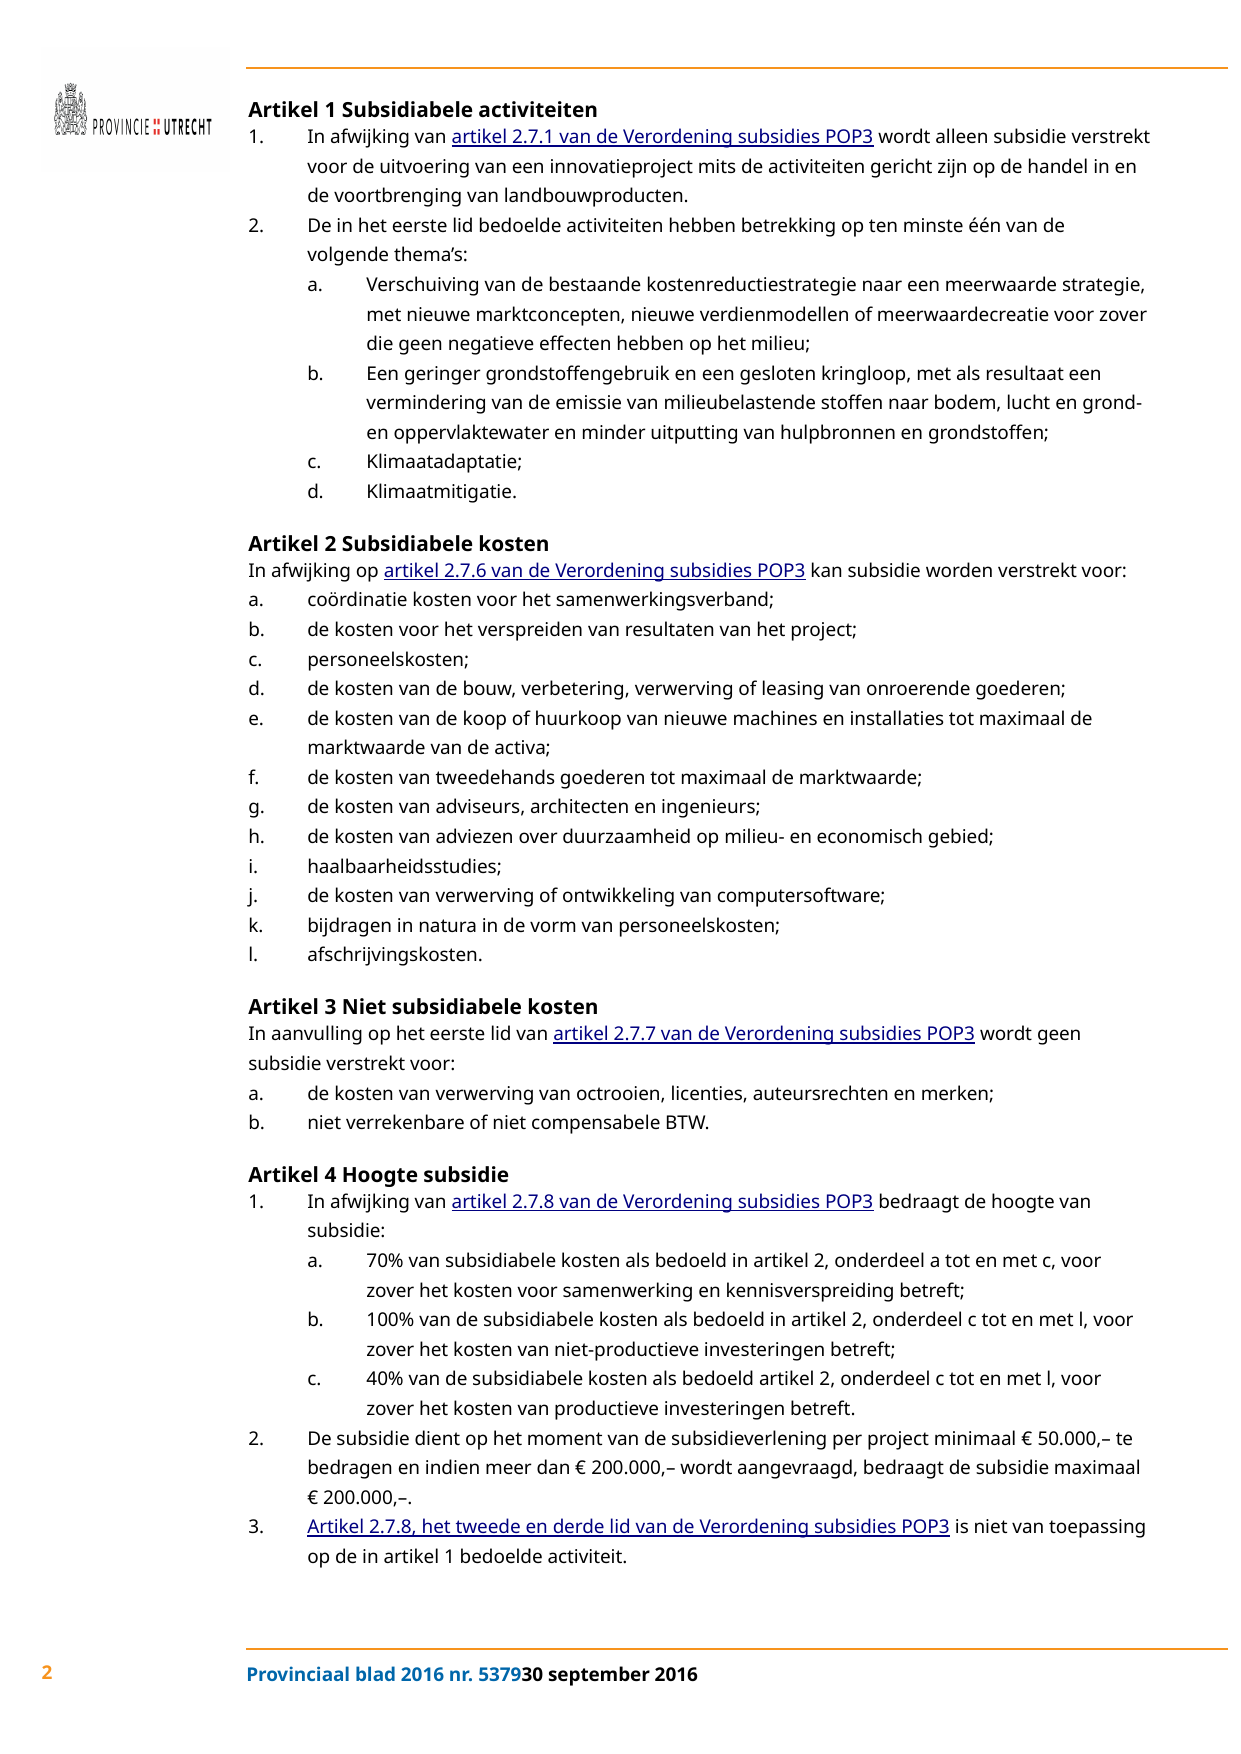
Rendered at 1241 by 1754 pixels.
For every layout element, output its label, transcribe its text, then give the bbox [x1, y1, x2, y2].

list In afwijking van artikel 2.7.8 van de Verordening subsidies POP3 bedraagt de hoogte van subsidie: [248, 1188, 1152, 1243]
list 40% van de subsidiabele kosten als bedoeld artikel 2, onderdeel c tot en met l, voor zover het kosten van productieve investeringen betreft. [307, 1366, 1152, 1421]
list de kosten van de bouw, verbetering, verwerving of leasing van onroerende goederen; [248, 675, 1152, 701]
list afschrijvingskosten. [248, 942, 1152, 967]
list Klimaatadaptatie; [307, 449, 1152, 474]
list Klimaatmitigatie. [307, 478, 1152, 504]
list haalbaarheidsstudies; [248, 853, 1152, 879]
list de kosten van de koop of huurkoop van nieuwe machines en installaties tot maximaal de marktwaarde van de activa; [248, 705, 1152, 760]
list de kosten van verwerving of ontwikkeling van computersoftware; [248, 882, 1152, 908]
list De subsidie dient op het moment van de subsidieverlening per project minimaal € 50.000,– te bedragen en indien meer dan € 200.000,– wordt aangevraagd, bedraagt de subsidie maximaal € 200.000,–. [248, 1425, 1152, 1510]
list coördinatie kosten voor het samenwerkingsverband; [248, 587, 1152, 612]
text In afwijking op artikel 2.7.6 van de Verordening subsidies POP3 kan subsidie worden verstrekt voor: [248, 557, 1152, 583]
list de kosten van tweedehands goederen tot maximaal de marktwaarde; [248, 764, 1152, 790]
list De in het eerste lid bedoelde activiteiten hebben betrekking op ten minste één van de volgende thema’s: [248, 212, 1152, 267]
list 100% van de subsidiabele kosten als bedoeld in artikel 2, onderdeel c tot en met l, voor zover het kosten van niet-productieve investeringen betreft; [307, 1306, 1152, 1362]
list personeelskosten; [248, 646, 1152, 672]
text Artikel 1 Subsidiabele activiteiten [248, 95, 1152, 123]
text Artikel 4 Hoogte subsidie [248, 1160, 1152, 1188]
list Verschuiving van de bestaande kostenreductiestrategie naar een meerwaarde strategie, met nieuwe marktconcepten, nieuwe verdienmodellen of meerwaardecreatie voor zover die geen negatieve effecten hebben op het milieu; [307, 271, 1152, 356]
list 70% van subsidiabele kosten als bedoeld in artikel 2, onderdeel a tot en met c, voor zover het kosten voor samenwerking en kennisverspreiding betreft; [307, 1247, 1152, 1303]
picture [41, 47, 231, 172]
list de kosten van adviezen over duurzaamheid op milieu- en economisch gebied; [248, 823, 1152, 849]
list Een geringer grondstoffengebruik en een gesloten kringloop, met als resultaat een vermindering van de emissie van milieubelastende stoffen naar bodem, lucht en grond- en oppervlaktewater en minder uitputting van hulpbronnen en grondstoffen; [307, 360, 1152, 445]
list Artikel 2.7.8, het tweede en derde lid van de Verordening subsidies POP3 is niet van toepassing op de in artikel 1 bedoelde activiteit. [248, 1513, 1152, 1569]
list bijdragen in natura in de vorm van personeelskosten; [248, 912, 1152, 938]
text Artikel 3 Niet subsidiabele kosten [248, 992, 1152, 1021]
list de kosten van adviseurs, architecten en ingenieurs; [248, 794, 1152, 819]
text In aanvulling op het eerste lid van artikel 2.7.7 van de Verordening subsidies POP3 wordt geen subsidie verstrekt voor: [248, 1021, 1152, 1076]
text Artikel 2 Subsidiabele kosten [248, 529, 1152, 557]
list In afwijking van artikel 2.7.1 van de Verordening subsidies POP3 wordt alleen subsidie verstrekt voor de uitvoering van een innovatieproject mits de activiteiten gericht zijn op de handel in en de voortbrenging van landbouwproducten. [248, 123, 1152, 208]
list de kosten voor het verspreiden van resultaten van het project; [248, 616, 1152, 642]
list de kosten van verwerving van octrooien, licenties, auteursrechten en merken; [248, 1080, 1152, 1105]
list niet verrekenbare of niet compensabele BTW. [248, 1109, 1152, 1135]
